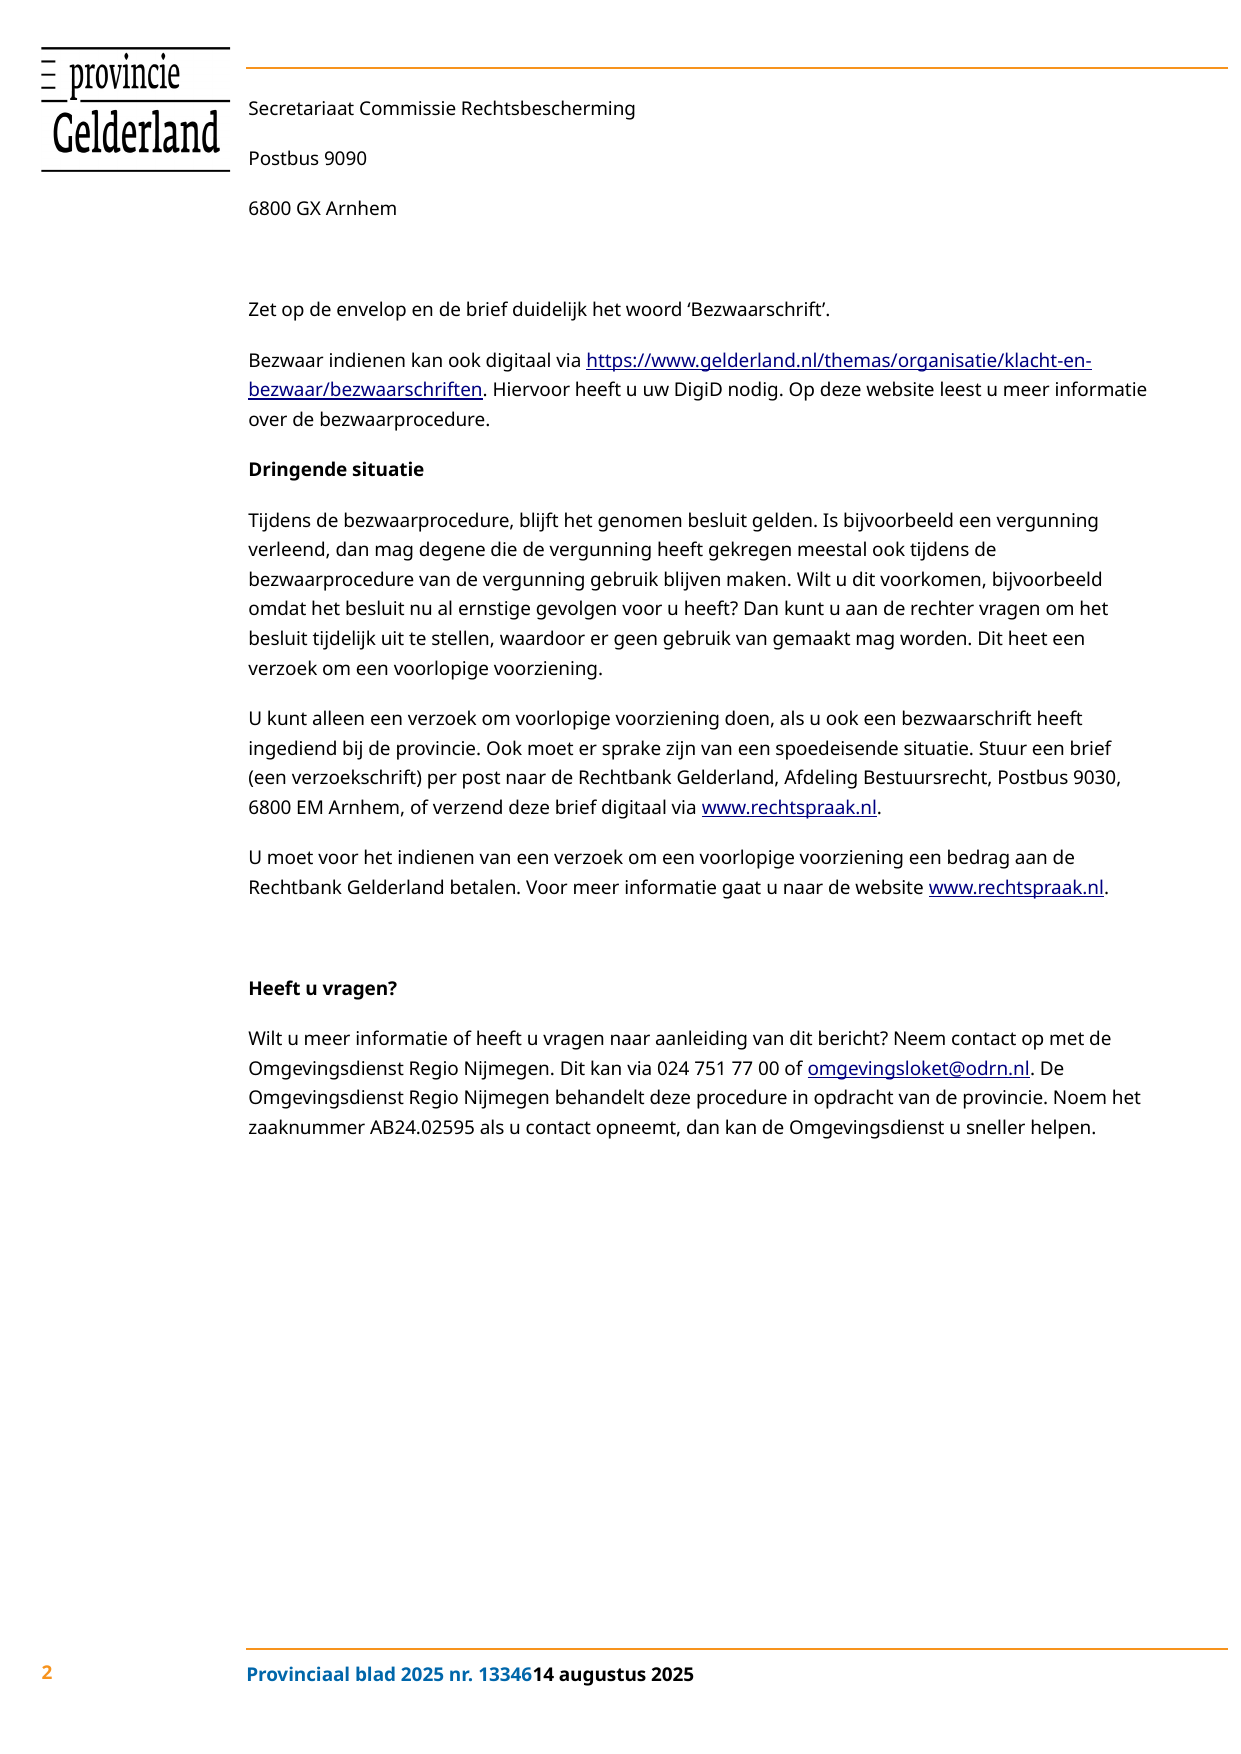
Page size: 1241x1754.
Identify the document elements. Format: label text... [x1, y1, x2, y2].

picture [41, 47, 231, 172]
text Wilt u meer informatie of heeft u vragen naar aanleiding van dit bericht? Neem contact op met de Omgevingsdienst Regio Nijmegen. Dit kan via 024 751 77 00 of omgevingsloket@odrn.nl. De Omgevingsdienst Regio Nijmegen behandelt deze procedure in opdracht van de provincie. Noem het zaaknummer AB24.02595 als u contact opneemt, dan kan de Omgevingsdienst u sneller helpen. [248, 1025, 1152, 1140]
text Bezwaar indienen kan ook digitaal via https://www.gelderland.nl/themas/organisatie/klacht-en-bezwaar/bezwaarschriften. Hiervoor heeft u uw DigiD nodig. Op deze website leest u meer informatie over de bezwaarprocedure. [248, 347, 1152, 432]
text Zet op de envelop en de brief duidelijk het woord ‘Bezwaarschrift’. [248, 296, 1152, 322]
text U moet voor het indienen van een verzoek om een voorlopige voorziening een bedrag aan de Rechtbank Gelderland betalen. Voor meer informatie gaat u naar de website www.rechtspraak.nl. [248, 844, 1152, 900]
text Tijdens de bezwaarprocedure, blijft het genomen besluit gelden. Is bijvoorbeeld een vergunning verleend, dan mag degene die de vergunning heeft gekregen meestal ook tijdens de bezwaarprocedure van de vergunning gebruik blijven maken. Wilt u dit voorkomen, bijvoorbeeld omdat het besluit nu al ernstige gevolgen voor u heeft? Dan kunt u aan de rechter vragen om het besluit tijdelijk uit te stellen, waardoor er geen gebruik van gemaakt mag worden. Dit heet een verzoek om een voorlopige voorziening. [248, 507, 1152, 681]
text Dringende situatie [248, 456, 1152, 482]
text 6800 GX Arnhem [248, 196, 1152, 221]
text Secretariaat Commissie Rechtsbescherming [248, 95, 1152, 121]
text U kunt alleen een verzoek om voorlopige voorziening doen, als u ook een bezwaarschrift heeft ingediend bij de provincie. Ook moet er sprake zijn van een spoedeisende situatie. Stuur een brief (een verzoekschrift) per post naar de Rechtbank Gelderland, Afdeling Bestuursrecht, Postbus 9030, 6800 EM Arnhem, of verzend deze brief digitaal via www.rechtspraak.nl. [248, 705, 1152, 820]
text Heeft u vragen? [248, 975, 1152, 1001]
text Postbus 9090 [248, 145, 1152, 171]
